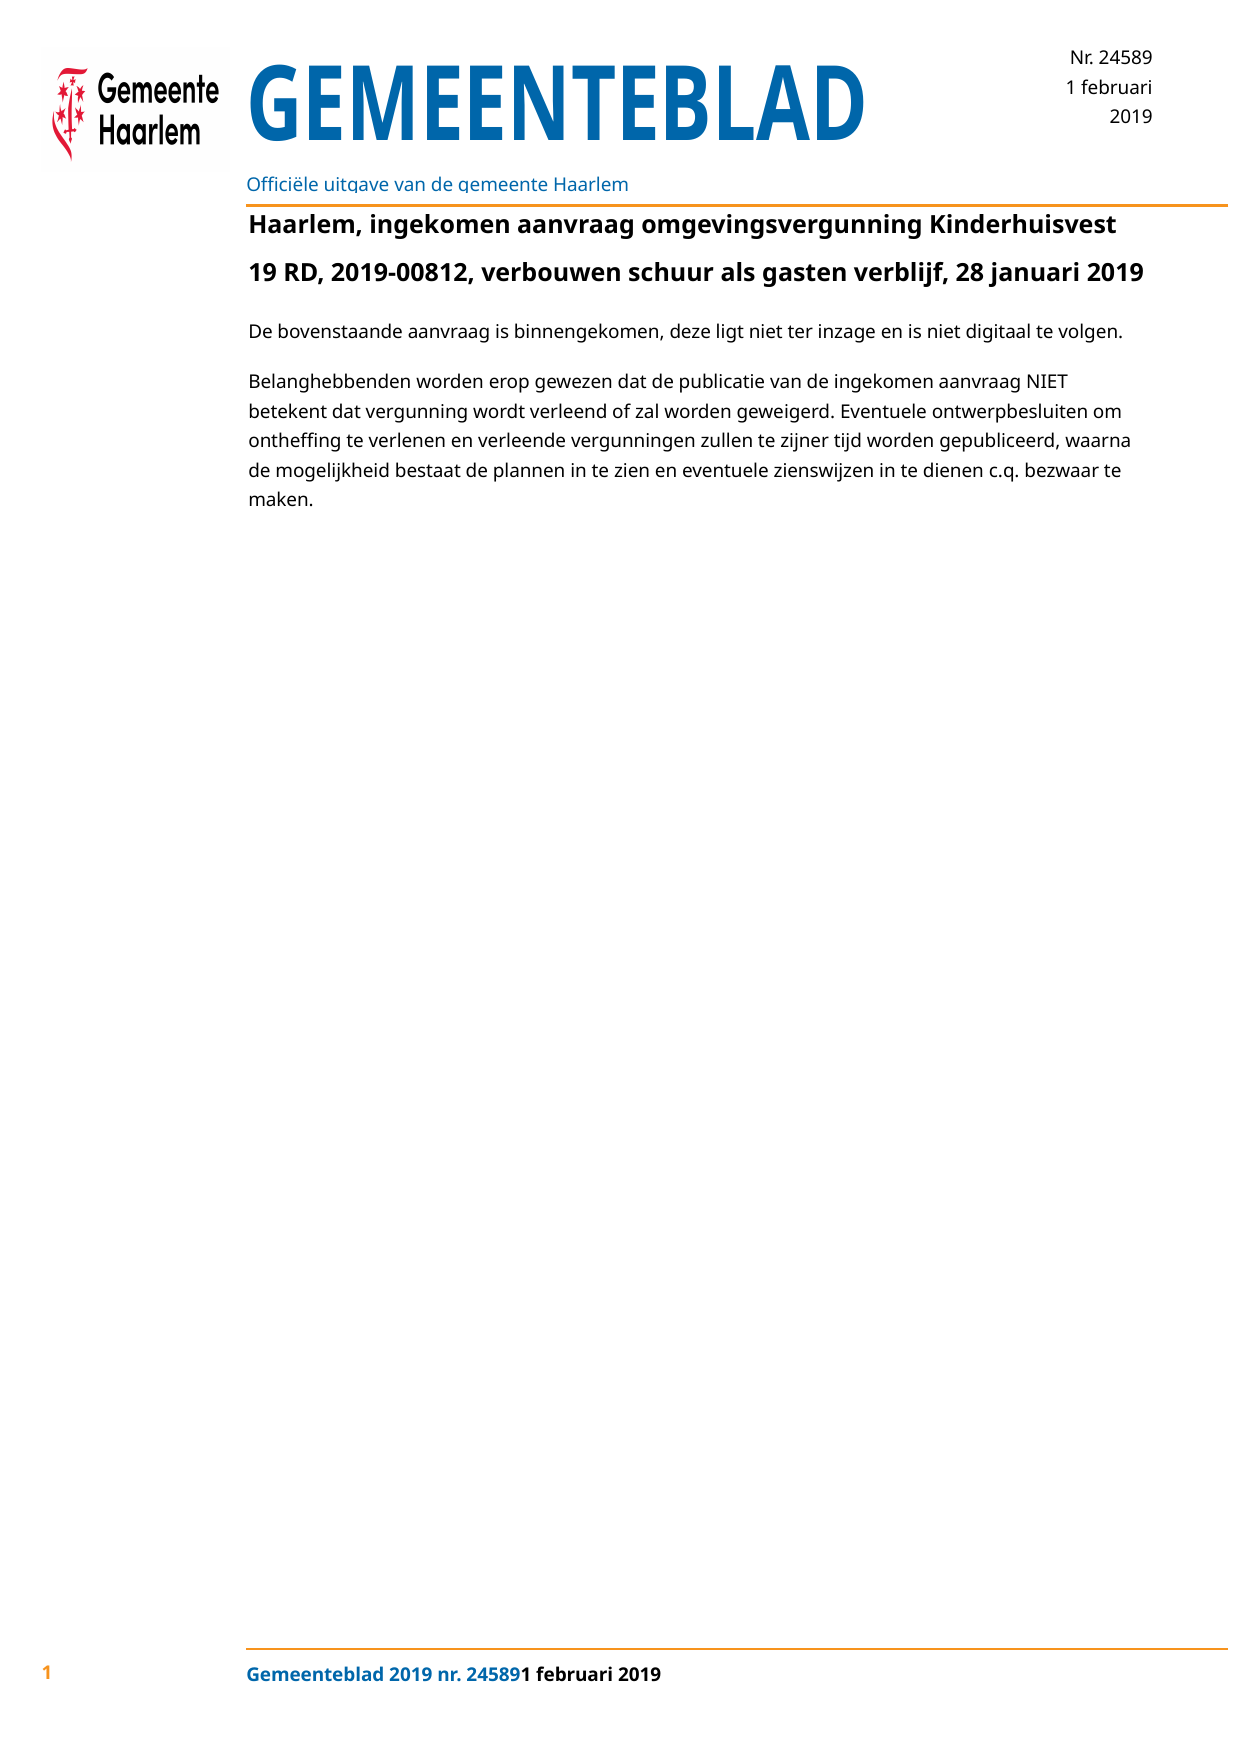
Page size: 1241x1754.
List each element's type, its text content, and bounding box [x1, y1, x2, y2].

text Belanghebbenden worden erop gewezen dat de publicatie van de ingekomen aanvraag NIET betekent dat vergunning wordt verleend of zal worden geweigerd. Eventuele ontwerpbesluiten om ontheffing te verlenen en verleende vergunningen zullen te zijner tijd worden gepubliceerd, waarna de mogelijkheid bestaat de plannen in te zien en eventuele zienswijzen in te dienen c.q. bezwaar te maken. [248, 368, 1152, 512]
picture [41, 47, 231, 172]
text Haarlem, ingekomen aanvraag omgevingsvergunning Kinderhuisvest 19 RD, 2019-00812, verbouwen schuur als gasten verblijf, 28 januari 2019 [248, 207, 1152, 288]
text De bovenstaande aanvraag is binnengekomen, deze ligt niet ter inzage en is niet digitaal te volgen. [248, 318, 1152, 344]
